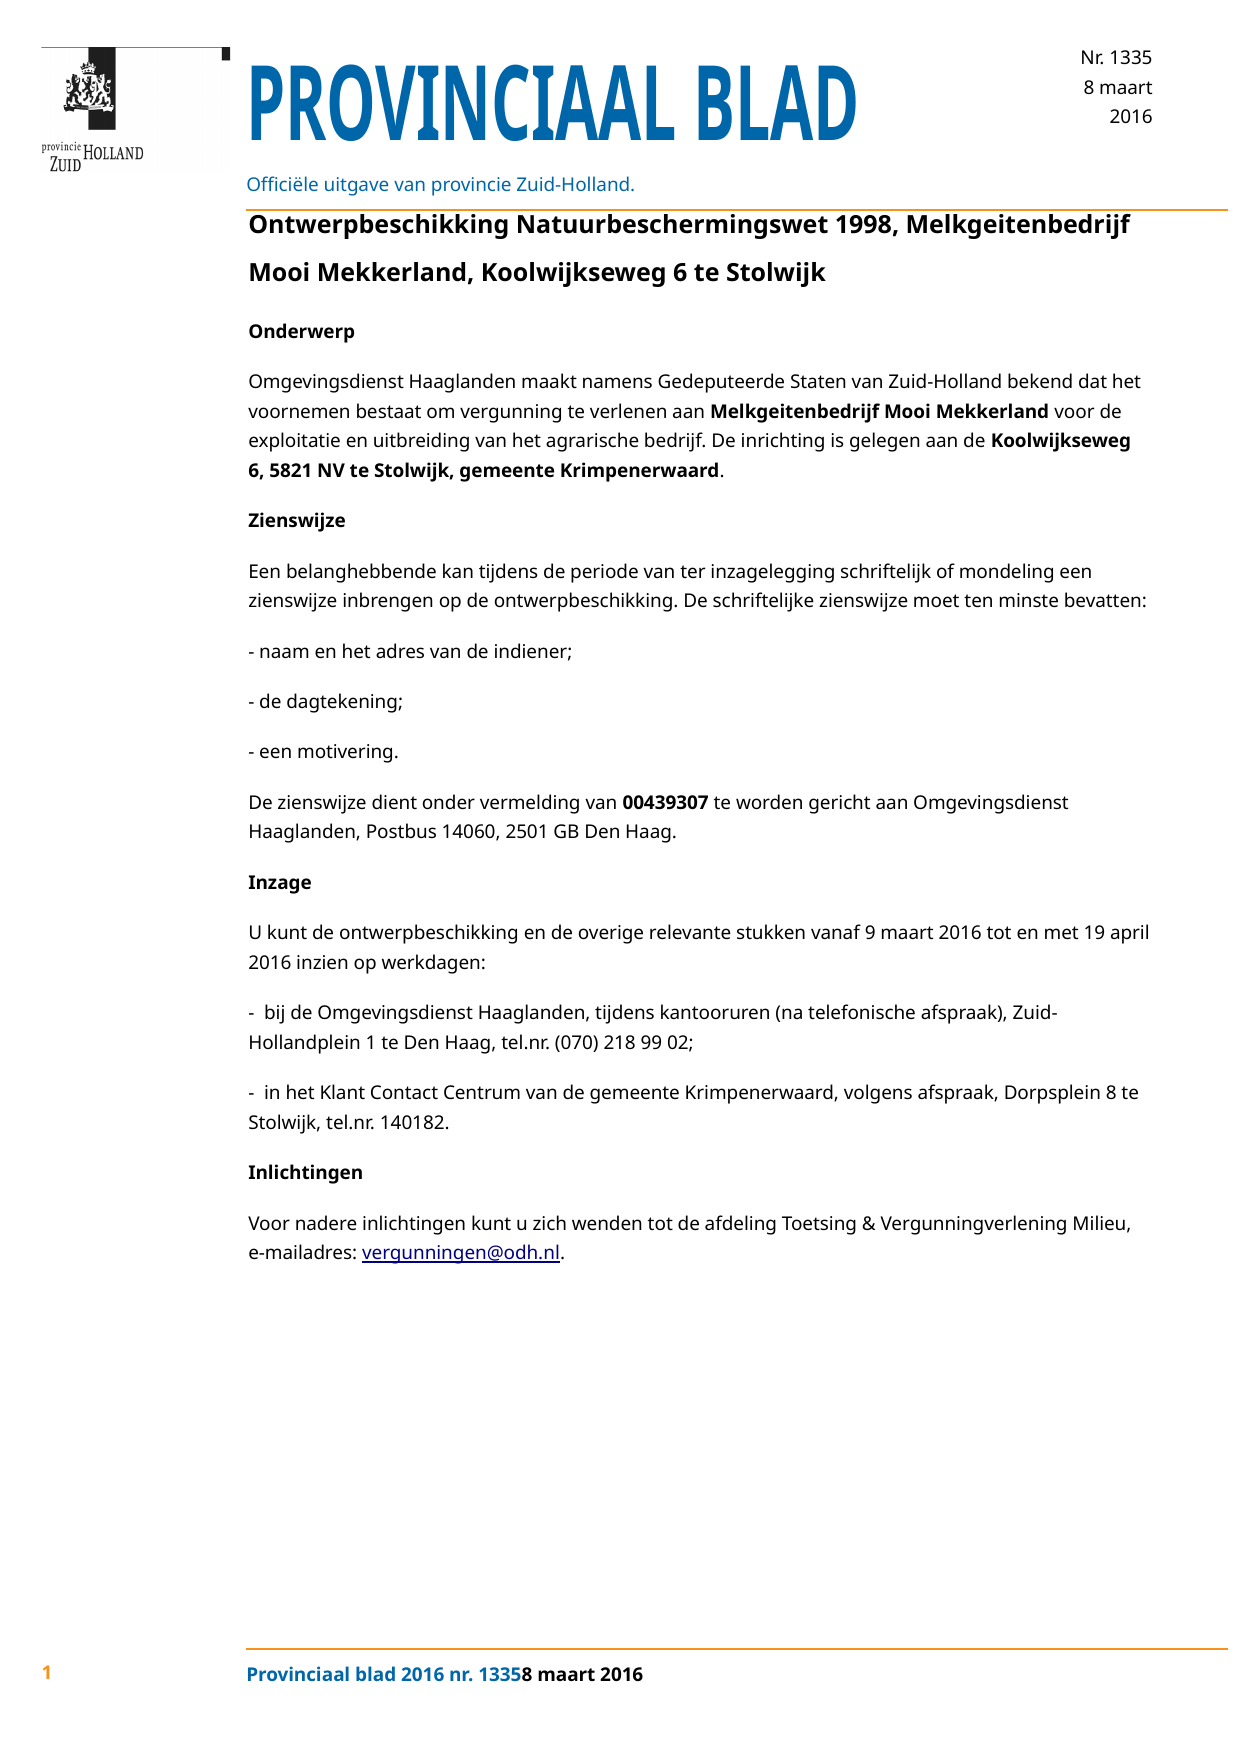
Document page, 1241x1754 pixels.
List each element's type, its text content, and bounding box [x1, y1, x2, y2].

text Inlichtingen [248, 1159, 1152, 1185]
text - naam en het adres van de indiener; [248, 638, 1152, 664]
text U kunt de ontwerpbeschikking en de overige relevante stukken vanaf 9 maart 2016 tot en met 19 april 2016 inzien op werkdagen: [248, 919, 1152, 975]
picture [41, 47, 231, 172]
text - de dagtekening; [248, 688, 1152, 714]
text Een belanghebbende kan tijdens de periode van ter inzagelegging schriftelijk of mondeling een zienswijze inbrengen op de ontwerpbeschikking. De schriftelijke zienswijze moet ten minste bevatten: [248, 558, 1152, 613]
text De zienswijze dient onder vermelding van 00439307 te worden gericht aan Omgevingsdienst Haaglanden, Postbus 14060, 2501 GB Den Haag. [248, 789, 1152, 844]
text Voor nadere inlichtingen kunt u zich wenden tot de afdeling Toetsing & Vergunningverlening Milieu, e-mailadres: vergunningen@odh.nl. [248, 1210, 1152, 1265]
text Zienswijze [248, 507, 1152, 533]
text Ontwerpbeschikking Natuurbeschermingswet 1998, Melkgeitenbedrijf Mooi Mekkerland, Koolwijkseweg 6 te Stolwijk [248, 211, 1152, 288]
text Inzage [248, 869, 1152, 895]
text Omgevingsdienst Haaglanden maakt namens Gedeputeerde Staten van Zuid-Holland bekend dat het voornemen bestaat om vergunning te verlenen aan Melkgeitenbedrijf Mooi Mekkerland voor de exploitatie en uitbreiding van het agrarische bedrijf. De inrichting is gelegen aan de Koolwijkseweg 6, 5821 NV te Stolwijk, gemeente Krimpenerwaard. [248, 368, 1152, 483]
text - in het Klant Contact Centrum van de gemeente Krimpenerwaard, volgens afspraak, Dorpsplein 8 te Stolwijk, tel.nr. 140182. [248, 1079, 1152, 1135]
text - een motivering. [248, 739, 1152, 764]
text - bij de Omgevingsdienst Haaglanden, tijdens kantooruren (na telefonische afspraak), Zuid-Hollandplein 1 te Den Haag, tel.nr. (070) 218 99 02; [248, 999, 1152, 1055]
text Onderwerp [248, 318, 1152, 344]
